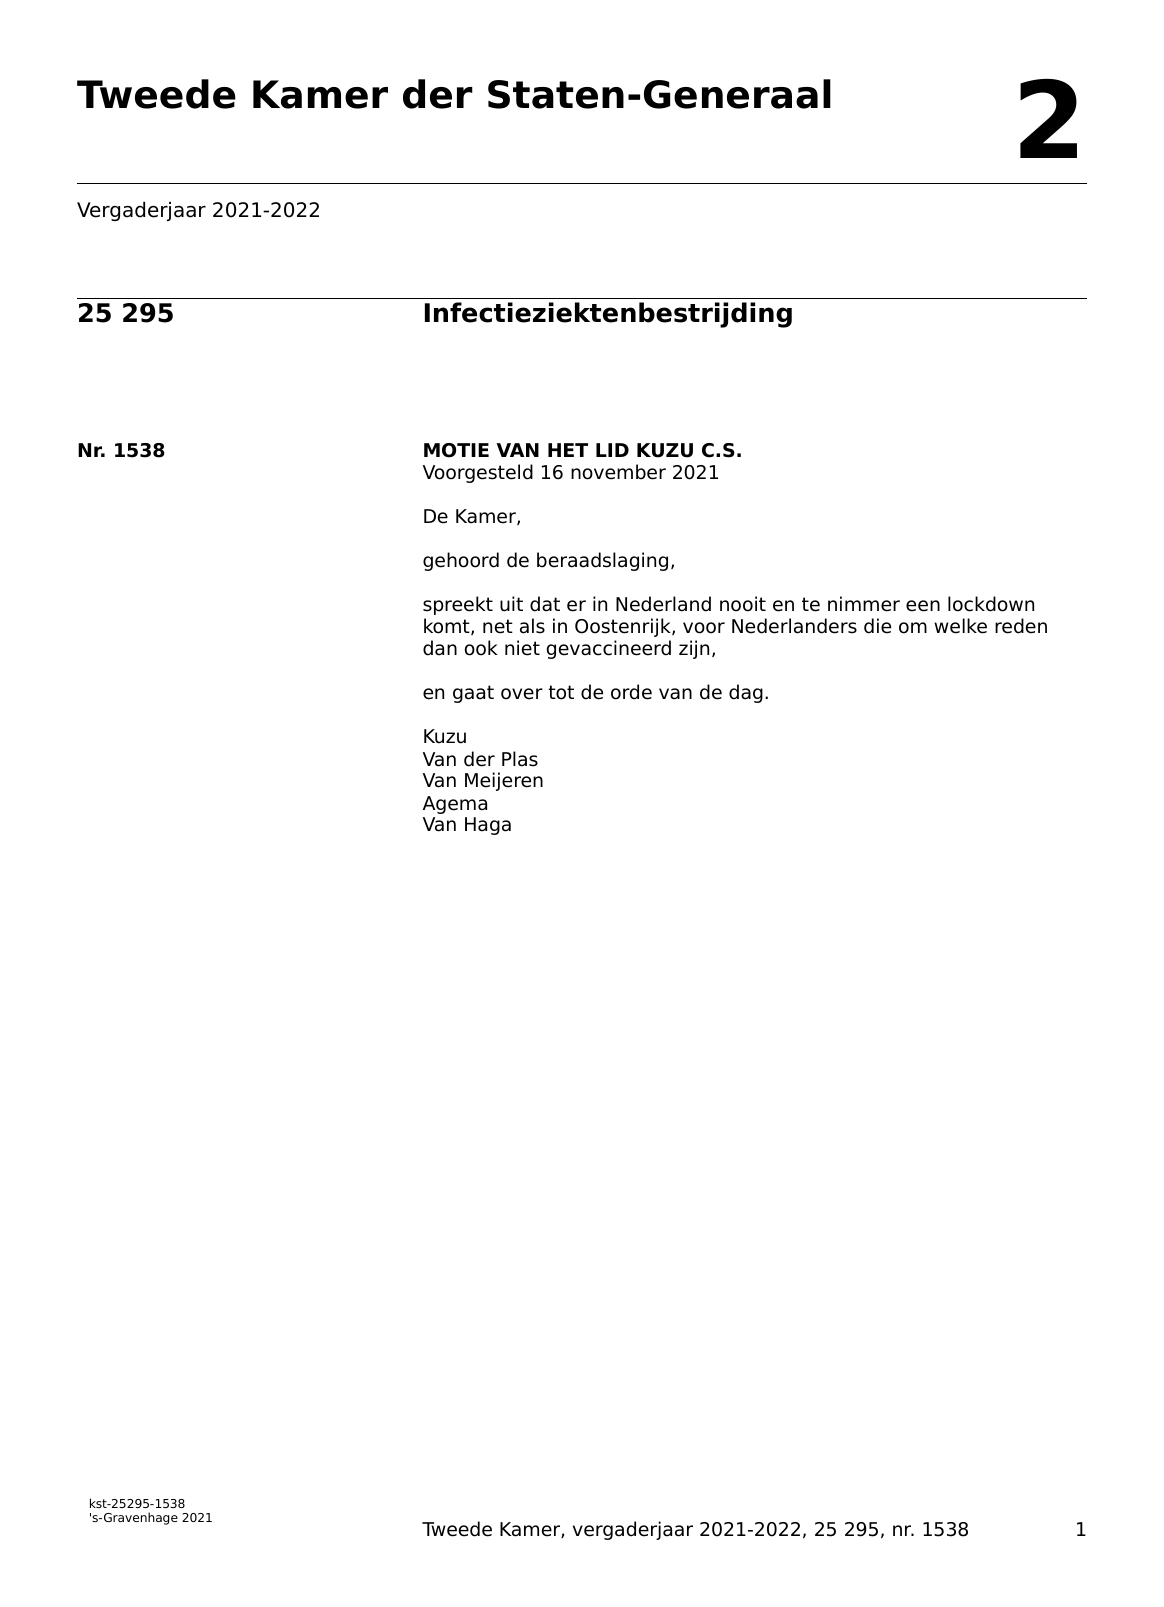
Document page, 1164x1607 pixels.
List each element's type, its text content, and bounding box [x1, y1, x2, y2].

text Kuzu [422, 726, 1087, 748]
text spreekt uit dat er in Nederland nooit en te nimmer een lockdown komt, net als in Oostenrijk, voor Nederlanders die om welke reden dan ook niet gevaccineerd zijn, [422, 594, 1087, 660]
table_cell Vergaderjaar 2021-2022 [77, 184, 1087, 298]
text De Kamer, [422, 506, 1087, 528]
text kst-25295-1538 [88, 1497, 323, 1511]
subtitle 25 295 Infectieziektenbestrijding [77, 299, 1087, 329]
text Van Haga [422, 814, 1087, 836]
text 's-Gravenhage 2021 [88, 1511, 323, 1525]
text Agema [422, 792, 1087, 814]
text Van Meijeren [422, 770, 1087, 792]
table_header 2 [886, 59, 1087, 183]
text Voorgesteld 16 november 2021 [422, 462, 1087, 484]
subtitle Nr. 1538 MOTIE VAN HET LID KUZU C.S. [77, 440, 1087, 462]
text Van der Plas [422, 748, 1087, 770]
table_header Tweede Kamer der Staten-Generaal [77, 59, 886, 183]
text gehoord de beraadslaging, [422, 550, 1087, 572]
text en gaat over tot de orde van de dag. [422, 682, 1087, 704]
